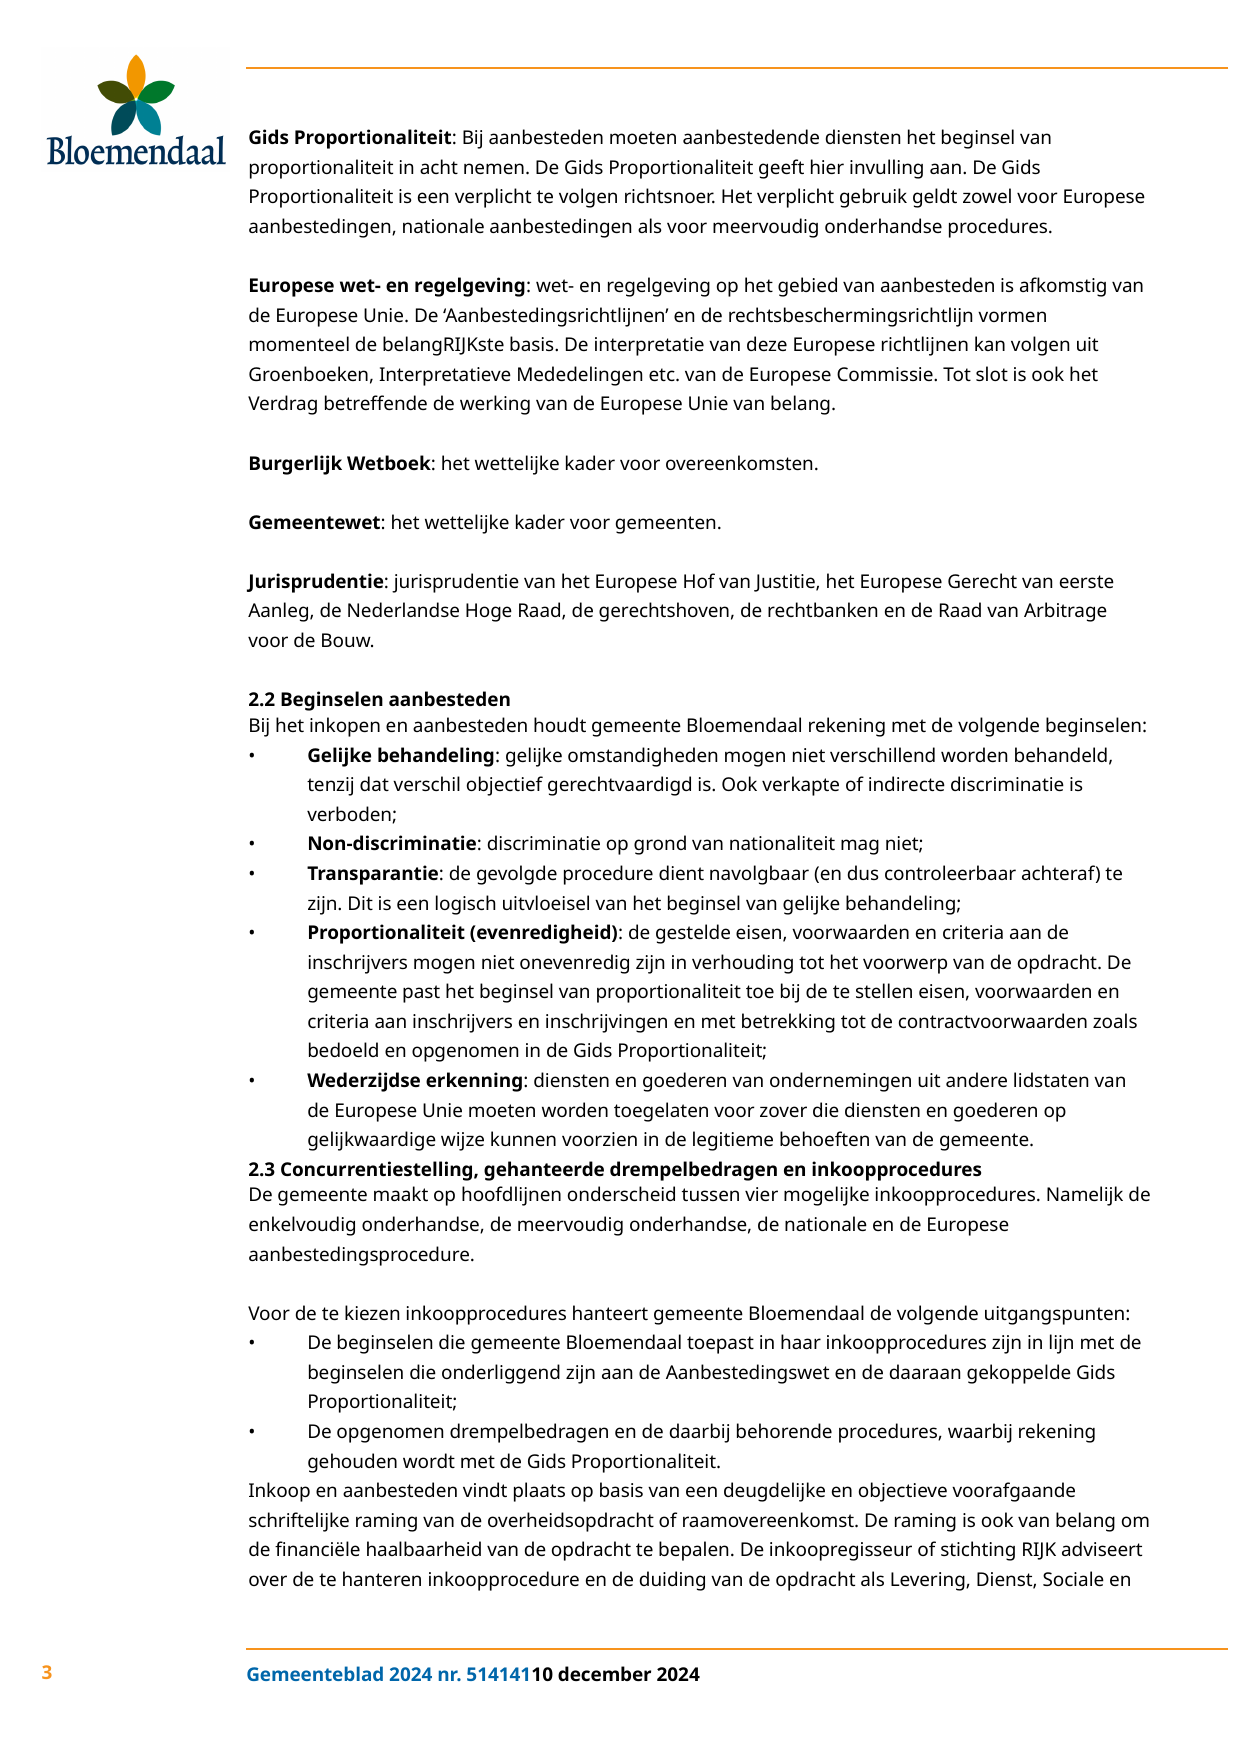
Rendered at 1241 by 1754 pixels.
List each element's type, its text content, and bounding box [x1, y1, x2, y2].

list De opgenomen drempelbedragen en de daarbij behorende procedures, waarbij rekening gehouden wordt met de Gids Proportionaliteit. [248, 1418, 1152, 1474]
list Wederzijdse erkenning: diensten en goederen van ondernemingen uit andere lidstaten van de Europese Unie moeten worden toegelaten voor zover die diensten en goederen op gelijkwaardige wijze kunnen voorzien in de legitieme behoeften van de gemeente. [248, 1067, 1152, 1152]
text Gids Proportionaliteit: Bij aanbesteden moeten aanbestedende diensten het beginsel van proportionaliteit in acht nemen. De Gids Proportionaliteit geeft hier invulling aan. De Gids Proportionaliteit is een verplicht te volgen richtsnoer. Het verplicht gebruik geldt zowel voor Europese aanbestedingen, nationale aanbestedingen als voor meervoudig onderhandse procedures. [248, 124, 1152, 239]
list Non-discriminatie: discriminatie op grond van nationaliteit mag niet; [248, 831, 1152, 856]
list De beginselen die gemeente Bloemendaal toepast in haar inkoopprocedures zijn in lijn met de beginselen die onderliggend zijn aan de Aanbestedingswet en de daaraan gekoppelde Gids Proportionaliteit; [248, 1329, 1152, 1414]
text 2.2 Beginselen aanbesteden [248, 686, 1152, 712]
text Gemeentewet: het wettelijke kader voor gemeenten. [248, 509, 1152, 535]
list Gelijke behandeling: gelijke omstandigheden mogen niet verschillend worden behandeld, tenzij dat verschil objectief gerechtvaardigd is. Ook verkapte of indirecte discriminatie is verboden; [248, 742, 1152, 827]
text Bij het inkopen en aanbesteden houdt gemeente Bloemendaal rekening met de volgende beginselen: [248, 712, 1152, 738]
text Inkoop en aanbesteden vindt plaats op basis van een deugdelijke en objectieve voorafgaande schriftelijke raming van de overheidsopdracht of raamovereenkomst. De raming is ook van belang om de financiële haalbaarheid van de opdracht te bepalen. De inkoopregisseur of stichting RIJK adviseert over de te hanteren inkoopprocedure en de duiding van de opdracht als Levering, Dienst, Sociale en [248, 1477, 1152, 1592]
picture [41, 47, 231, 172]
text Jurisprudentie: jurisprudentie van het Europese Hof van Justitie, het Europese Gerecht van eerste Aanleg, de Nederlandse Hoge Raad, de gerechtshoven, de rechtbanken en de Raad van Arbitrage voor de Bouw. [248, 568, 1152, 653]
text Voor de te kiezen inkoopprocedures hanteert gemeente Bloemendaal de volgende uitgangspunten: [248, 1300, 1152, 1326]
text Burgerlijk Wetboek: het wettelijke kader voor overeenkomsten. [248, 450, 1152, 476]
text De gemeente maakt op hoofdlijnen onderscheid tussen vier mogelijke inkoopprocedures. Namelijk de enkelvoudig onderhandse, de meervoudig onderhandse, de nationale en de Europese aanbestedingsprocedure. [248, 1182, 1152, 1267]
list Proportionaliteit (evenredigheid): de gestelde eisen, voorwaarden en criteria aan de inschrijvers mogen niet onevenredig zijn in verhouding tot het voorwerp van de opdracht. De gemeente past het beginsel van proportionaliteit toe bij de te stellen eisen, voorwaarden en criteria aan inschrijvers en inschrijvingen en met betrekking tot de contractvoorwaarden zoals bedoeld en opgenomen in de Gids Proportionaliteit; [248, 919, 1152, 1063]
text 2.3 Concurrentiestelling, gehanteerde drempelbedragen en inkoopprocedures [248, 1156, 1152, 1182]
text Europese wet- en regelgeving: wet- en regelgeving op het gebied van aanbesteden is afkomstig van de Europese Unie. De ‘Aanbestedingsrichtlijnen’ en de rechtsbeschermingsrichtlijn vormen momenteel de belangRIJKste basis. De interpretatie van deze Europese richtlijnen kan volgen uit Groenboeken, Interpretatieve Mededelingen etc. van de Europese Commissie. Tot slot is ook het Verdrag betreffende de werking van de Europese Unie van belang. [248, 272, 1152, 416]
list Transparantie: de gevolgde procedure dient navolgbaar (en dus controleerbaar achteraf) te zijn. Dit is een logisch uitvloeisel van het beginsel van gelijke behandeling; [248, 860, 1152, 915]
